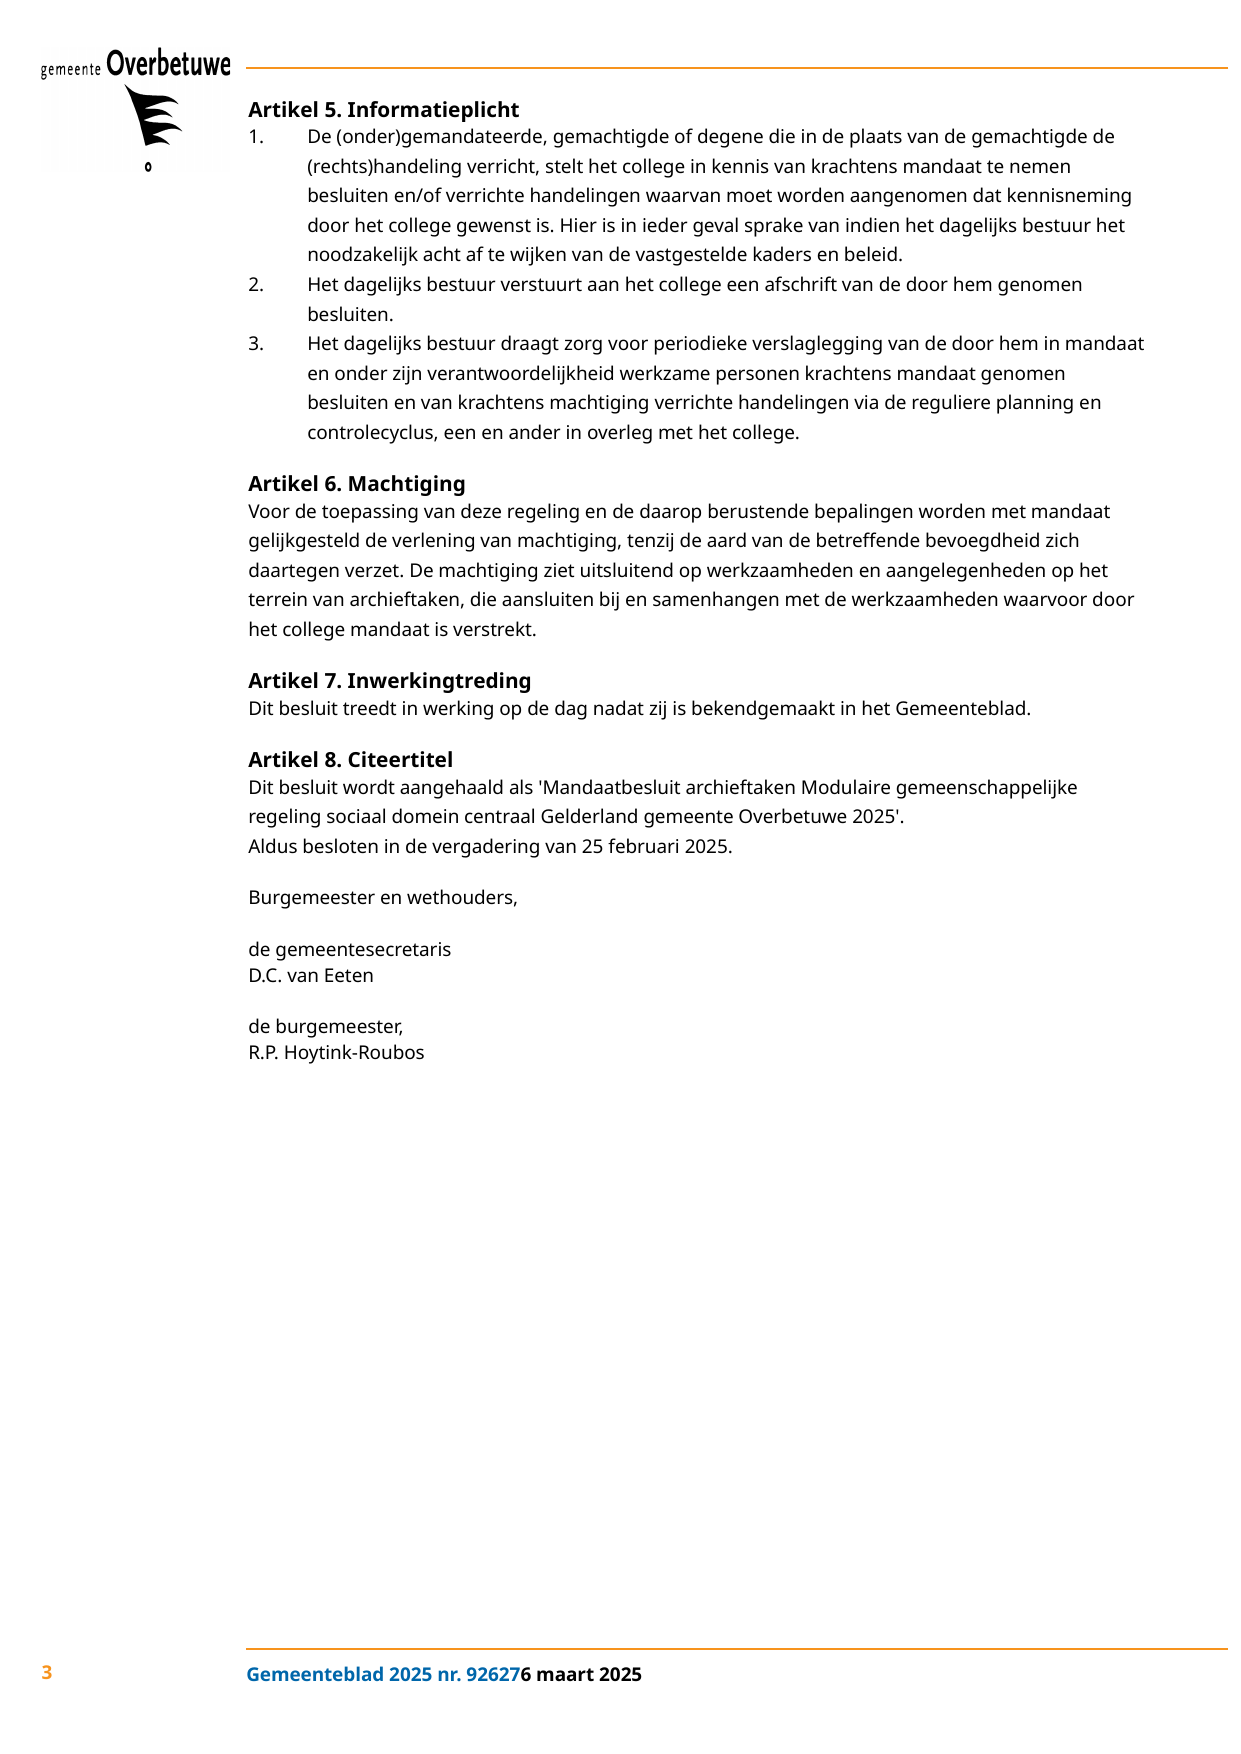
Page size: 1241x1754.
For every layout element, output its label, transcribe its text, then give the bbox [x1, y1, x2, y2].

picture [41, 47, 231, 172]
text Dit besluit wordt aangehaald als 'Mandaatbesluit archieftaken Modulaire gemeenschappelijke regeling sociaal domein centraal Gelderland gemeente Overbetuwe 2025'. [248, 774, 1152, 829]
text Artikel 5. Informatieplicht [248, 95, 1152, 123]
text Burgemeester en wethouders, [248, 884, 1152, 910]
text de burgemeester, [248, 1013, 1152, 1039]
text Aldus besloten in de vergadering van 25 februari 2025. [248, 833, 1152, 859]
text Voor de toepassing van deze regeling en de daarop berustende bepalingen worden met mandaat gelijkgesteld de verlening van machtiging, tenzij de aard van de betreffende bevoegdheid zich daartegen verzet. De machtiging ziet uitsluitend op werkzaamheden en aangelegenheden op het terrein van archieftaken, die aansluiten bij en samenhangen met de werkzaamheden waarvoor door het college mandaat is verstrekt. [248, 498, 1152, 642]
list Het dagelijks bestuur draagt zorg voor periodieke verslaglegging van de door hem in mandaat en onder zijn verantwoordelijkheid werkzame personen krachtens mandaat genomen besluiten en van krachtens machtiging verrichte handelingen via de reguliere planning en controlecyclus, een en ander in overleg met het college. [248, 330, 1152, 445]
list Het dagelijks bestuur verstuurt aan het college een afschrift van de door hem genomen besluiten. [248, 271, 1152, 326]
text D.C. van Eeten [248, 962, 1152, 987]
text de gemeentesecretaris [248, 936, 1152, 962]
text Artikel 6. Machtiging [248, 469, 1152, 498]
list De (onder)gemandateerde, gemachtigde of degene die in de plaats van de gemachtigde de (rechts)handeling verricht, stelt het college in kennis van krachtens mandaat te nemen besluiten en/of verrichte handelingen waarvan moet worden aangenomen dat kennisneming door het college gewenst is. Hier is in ieder geval sprake van indien het dagelijks bestuur het noodzakelijk acht af te wijken van de vastgestelde kaders en beleid. [248, 123, 1152, 267]
text R.P. Hoytink-Roubos [248, 1039, 1152, 1065]
text Dit besluit treedt in werking op de dag nadat zij is bekendgemaakt in het Gemeenteblad. [248, 695, 1152, 721]
text Artikel 8. Citeertitel [248, 746, 1152, 774]
text Artikel 7. Inwerkingtreding [248, 667, 1152, 695]
